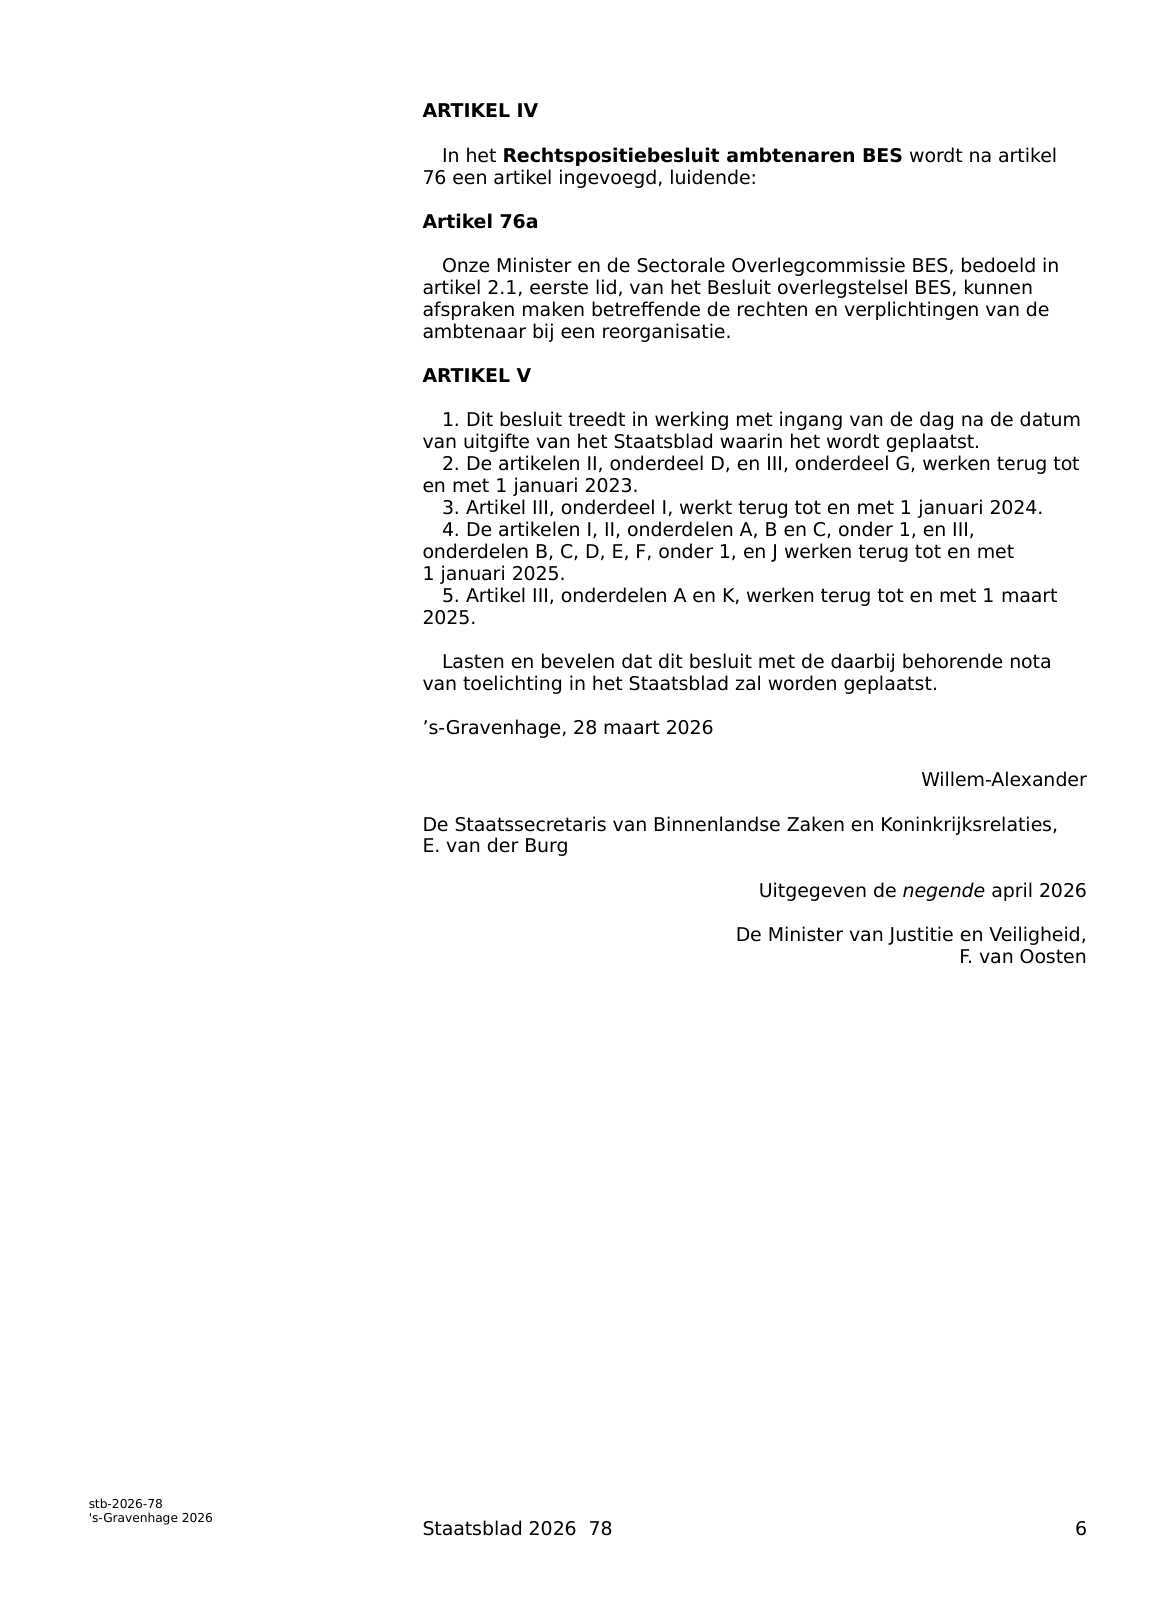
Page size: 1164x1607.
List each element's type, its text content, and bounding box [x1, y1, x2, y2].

subtitle ARTIKEL IV [422, 100, 1087, 122]
text 1. Dit besluit treedt in werking met ingang van de dag na de datum van uitgifte van het Staatsblad waarin het wordt geplaatst. [422, 409, 1087, 453]
subtitle Artikel 76a [422, 211, 1087, 233]
text stb-2026-78 [88, 1497, 323, 1511]
text De Minister van Justitie en Veiligheid, F. van Oosten [422, 924, 1087, 968]
text De Staatssecretaris van Binnenlandse Zaken en Koninkrijksrelaties, E. van der Burg [422, 813, 1087, 857]
text Uitgegeven de negende april 2026 [422, 879, 1087, 902]
text ’s-Gravenhage, 28 maart 2026 [422, 717, 1087, 739]
subtitle ARTIKEL V [422, 365, 1087, 387]
text Willem-Alexander [422, 769, 1087, 791]
text 's-Gravenhage 2026 [88, 1511, 323, 1525]
text Onze Minister en de Sectorale Overlegcommissie BES, bedoeld in artikel 2.1, eerste lid, van het Besluit overlegstelsel BES, kunnen afspraken maken betreffende de rechten en verplichtingen van de ambtenaar bij een reorganisatie. [422, 255, 1087, 343]
text Lasten en bevelen dat dit besluit met de daarbij behorende nota van toelichting in het Staatsblad zal worden geplaatst. [422, 651, 1087, 695]
text 4. De artikelen I, II, onderdelen A, B en C, onder 1, en III, onderdelen B, C, D, E, F, onder 1, en J werken terug tot en met 1 januari 2025. [422, 519, 1087, 585]
text In het Rechtspositiebesluit ambtenaren BES wordt na artikel 76 een artikel ingevoegd, luidende: [422, 144, 1087, 188]
text 2. De artikelen II, onderdeel D, en III, onderdeel G, werken terug tot en met 1 januari 2023. [422, 453, 1087, 497]
text 3. Artikel III, onderdeel I, werkt terug tot en met 1 januari 2024. [422, 497, 1087, 519]
text 5. Artikel III, onderdelen A en K, werken terug tot en met 1 maart 2025. [422, 585, 1087, 629]
